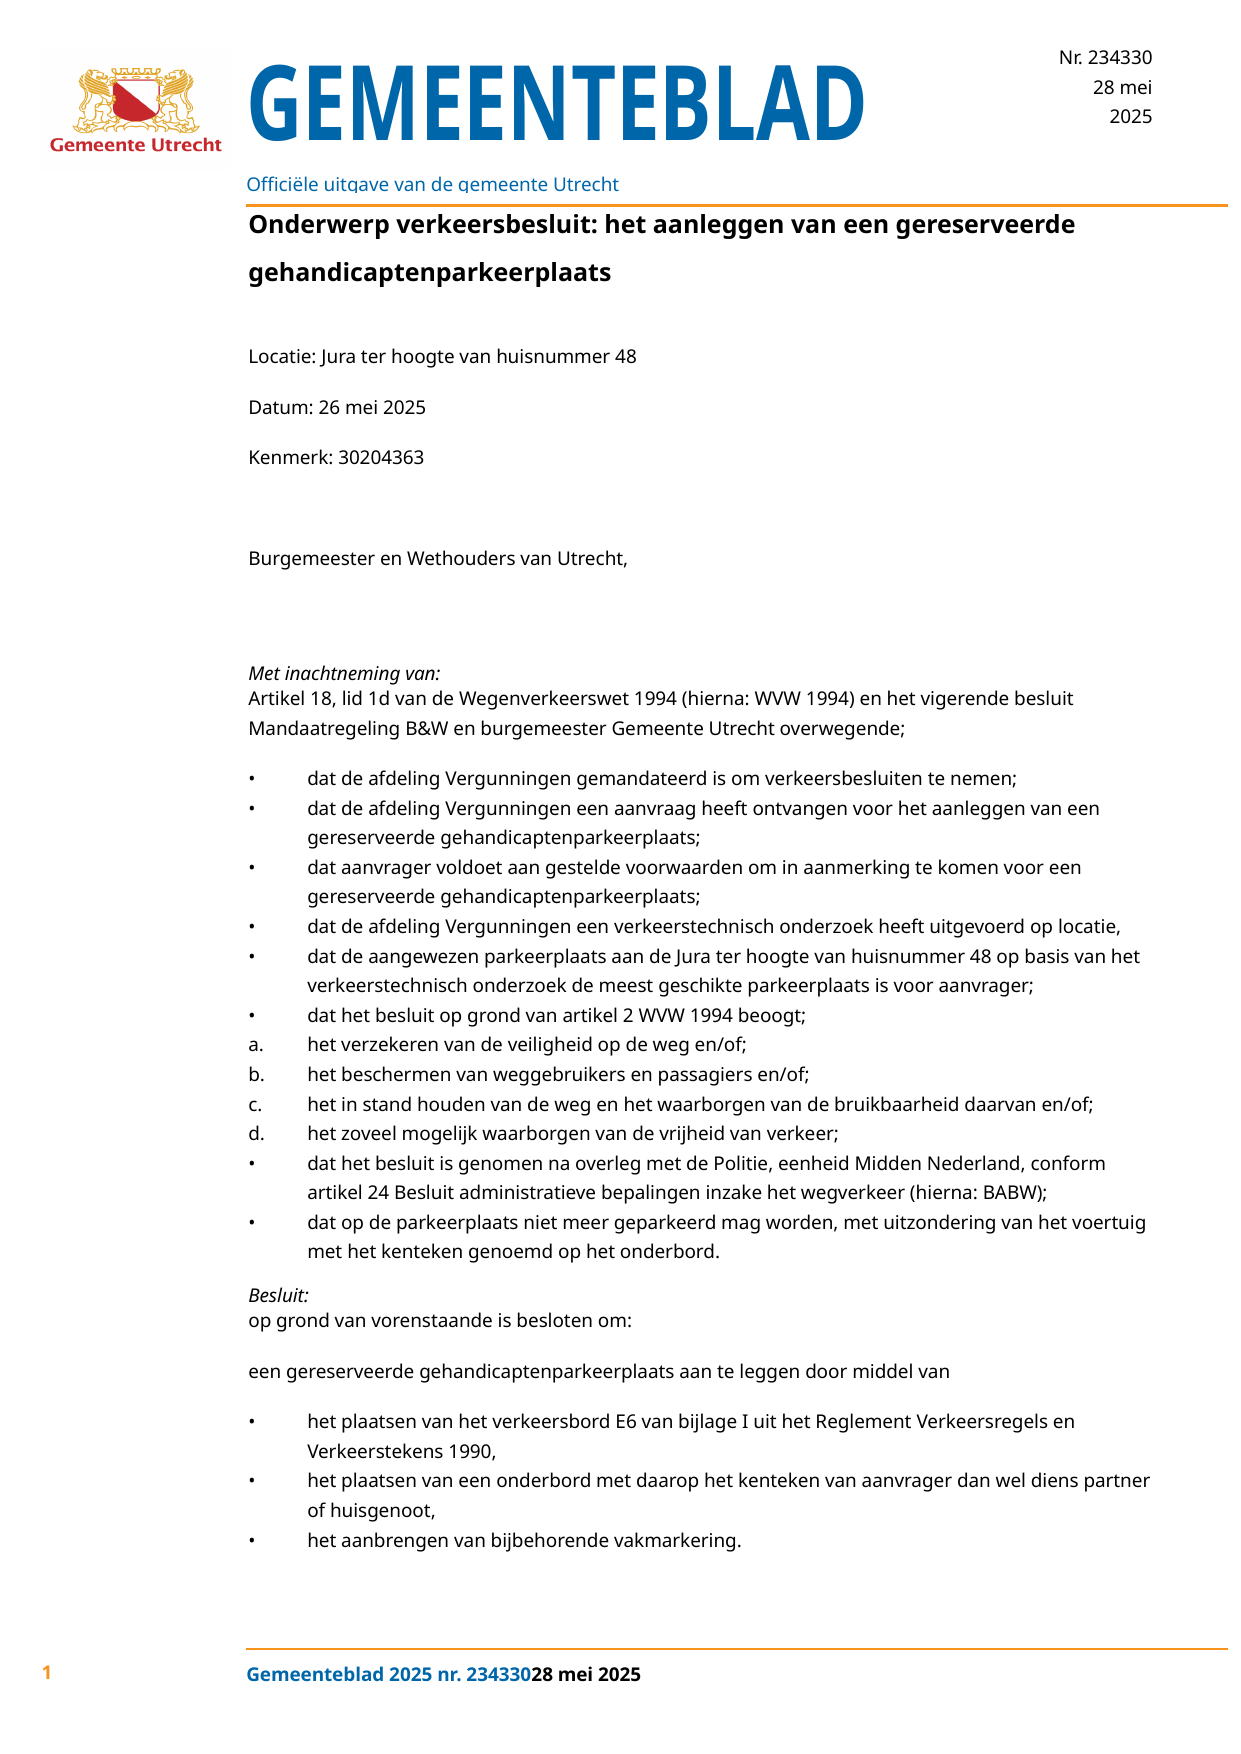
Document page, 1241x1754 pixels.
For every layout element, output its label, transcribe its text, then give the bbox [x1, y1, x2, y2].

list het verzekeren van de veiligheid op de weg en/of; [248, 1032, 1152, 1057]
list dat op de parkeerplaats niet meer geparkeerd mag worden, met uitzondering van het voertuig met het kenteken genoemd op het onderbord. [248, 1209, 1152, 1264]
list dat de afdeling Vergunningen gemandateerd is om verkeersbesluiten te nemen; [248, 765, 1152, 791]
list dat de aangewezen parkeerplaats aan de Jura ter hoogte van huisnummer 48 op basis van het verkeerstechnisch onderzoek de meest geschikte parkeerplaats is voor aanvrager; [248, 943, 1152, 998]
list dat het besluit op grond van artikel 2 WVW 1994 beoogt; [248, 1002, 1152, 1028]
list dat de afdeling Vergunningen een aanvraag heeft ontvangen voor het aanleggen van een gereserveerde gehandicaptenparkeerplaats; [248, 795, 1152, 850]
list het plaatsen van het verkeersbord E6 van bijlage I uit het Reglement Verkeersregels en Verkeerstekens 1990, [248, 1408, 1152, 1464]
list het zoveel mogelijk waarborgen van de vrijheid van verkeer; [248, 1120, 1152, 1146]
text Burgemeester en Wethouders van Utrecht, [248, 545, 1152, 571]
text Datum: 26 mei 2025 [248, 394, 1152, 420]
list het in stand houden van de weg en het waarborgen van de bruikbaarheid daarvan en/of; [248, 1091, 1152, 1117]
text op grond van vorenstaande is besloten om: [248, 1308, 1152, 1333]
list het plaatsen van een onderbord met daarop het kenteken van aanvrager dan wel diens partner of huisgenoot, [248, 1468, 1152, 1523]
text Met inachtneming van: [248, 660, 1152, 685]
list het aanbrengen van bijbehorende vakmarkering. [248, 1527, 1152, 1552]
text Kenmerk: 30204363 [248, 444, 1152, 470]
text Artikel 18, lid 1d van de Wegenverkeerswet 1994 (hierna: WVW 1994) en het vigerende besluit Mandaatregeling B&W en burgemeester Gemeente Utrecht overwegende; [248, 685, 1152, 741]
text een gereserveerde gehandicaptenparkeerplaats aan te leggen door middel van [248, 1358, 1152, 1384]
picture [41, 47, 231, 172]
text Onderwerp verkeersbesluit: het aanleggen van een gereserveerde gehandicaptenparkeerplaats [248, 207, 1152, 288]
text Besluit: [248, 1282, 1152, 1308]
list dat de afdeling Vergunningen een verkeerstechnisch onderzoek heeft uitgevoerd op locatie, [248, 913, 1152, 939]
list het beschermen van weggebruikers en passagiers en/of; [248, 1061, 1152, 1087]
list dat aanvrager voldoet aan gestelde voorwaarden om in aanmerking te komen voor een gereserveerde gehandicaptenparkeerplaats; [248, 854, 1152, 909]
list dat het besluit is genomen na overleg met de Politie, eenheid Midden Nederland, conform artikel 24 Besluit administratieve bepalingen inzake het wegverkeer (hierna: BABW); [248, 1150, 1152, 1205]
text Locatie: Jura ter hoogte van huisnummer 48 [248, 344, 1152, 369]
